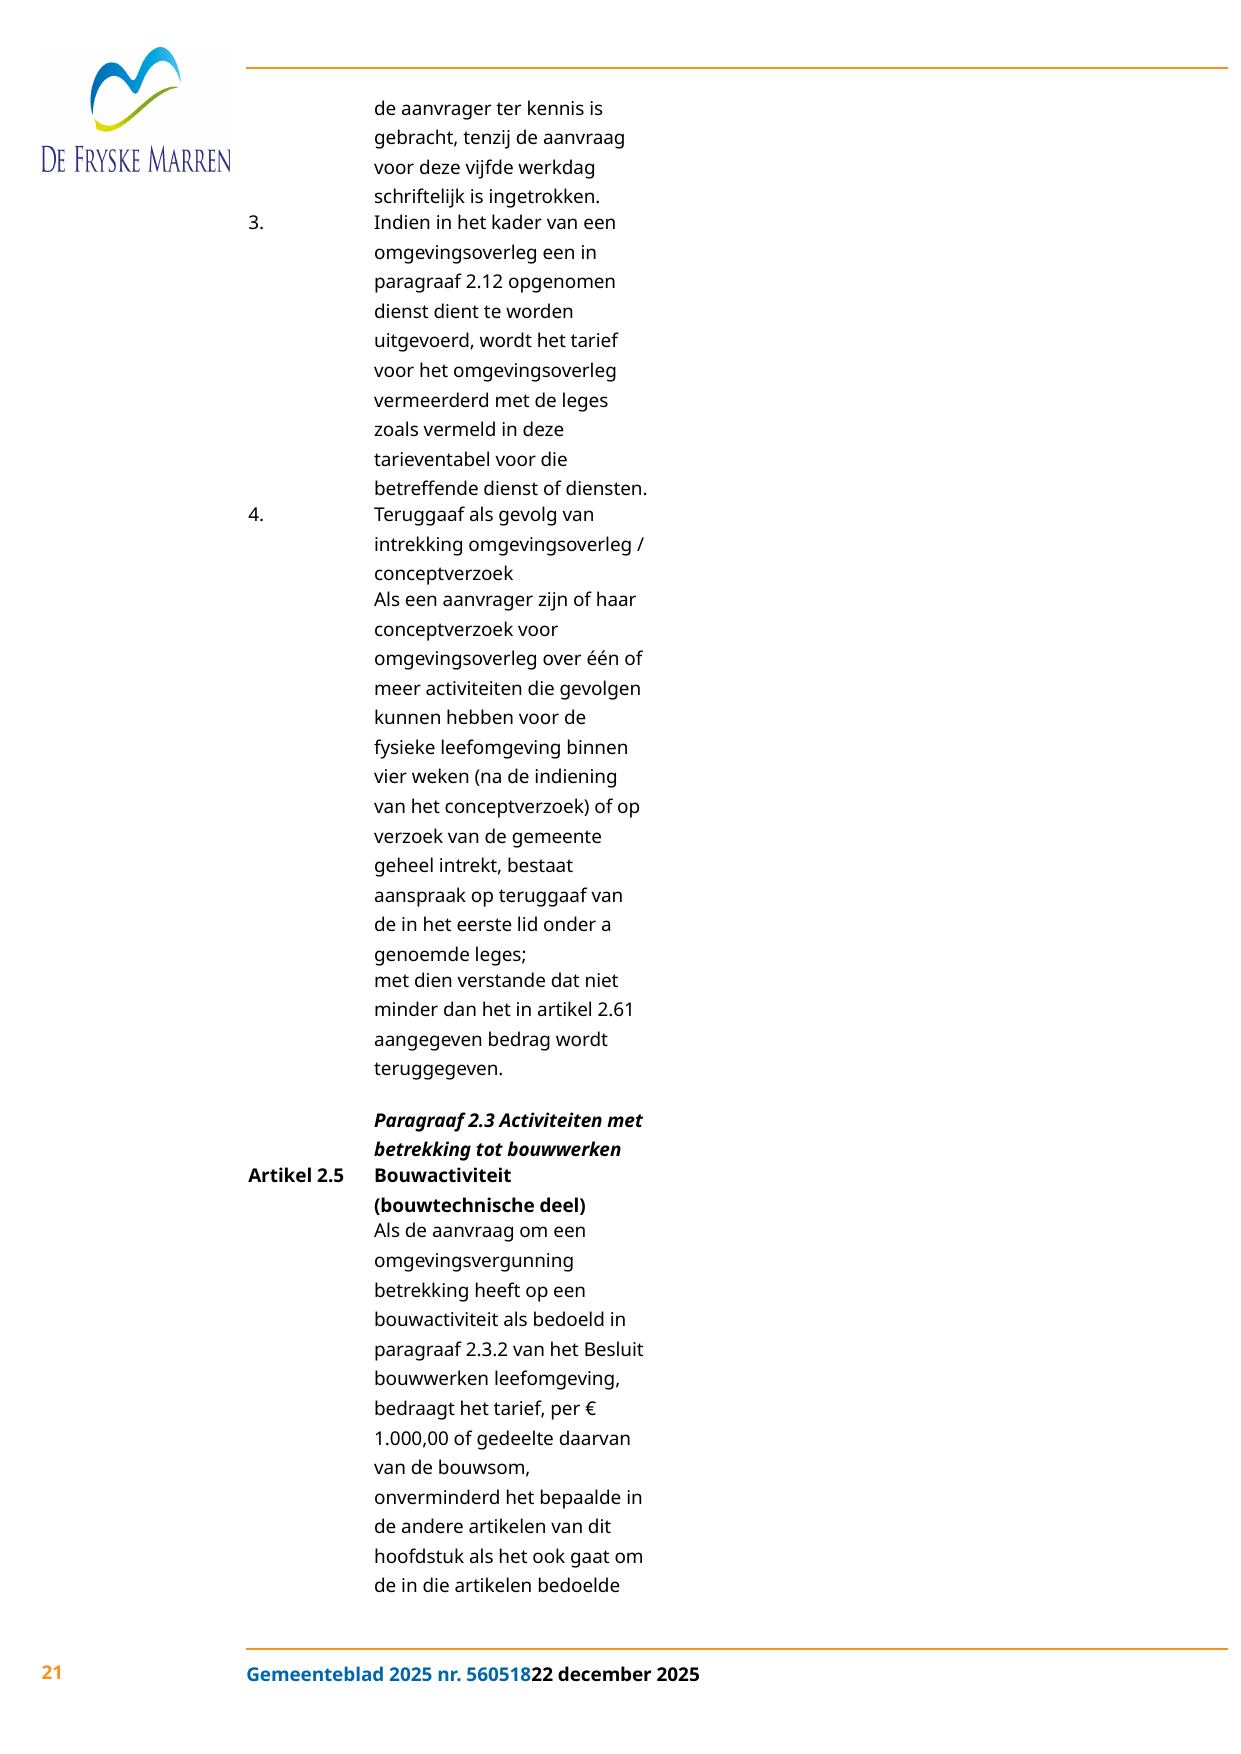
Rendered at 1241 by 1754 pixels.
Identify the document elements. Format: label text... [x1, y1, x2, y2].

picture [41, 47, 231, 172]
table_cell [248, 1218, 374, 1598]
table_cell [774, 1107, 900, 1162]
table_cell [648, 1163, 774, 1218]
table_cell [900, 1107, 1026, 1162]
table_cell Bouwactiviteit (bouwtechnische deel) [374, 1163, 648, 1218]
table_cell Indien in het kader van een omgevingsoverleg een in paragraaf 2.12 opgenomen dienst dient te worden uitgevoerd, wordt het tarief voor het omgevingsoverleg vermeerderd met de leges zoals vermeld in deze tarieventabel voor die betreffende dienst of diensten. [374, 209, 648, 501]
table_cell [1026, 586, 1152, 967]
table_cell Paragraaf 2.3 Activiteiten met betrekking tot bouwwerken [374, 1107, 648, 1162]
table_cell Teruggaaf als gevolg van intrekking omgevingsoverleg / conceptverzoek [374, 501, 648, 586]
table_cell [648, 967, 774, 1081]
table_cell [1026, 95, 1152, 209]
table_cell [648, 586, 774, 967]
table_cell [248, 967, 374, 1081]
table_cell [374, 1081, 648, 1107]
table_cell [648, 209, 774, 501]
table_cell [648, 501, 774, 586]
table_cell [1026, 501, 1152, 586]
table_cell [774, 1163, 900, 1218]
table_cell [774, 501, 900, 586]
table_cell [900, 586, 1026, 967]
table_cell [774, 209, 900, 501]
table_cell Artikel 2.5 [248, 1163, 374, 1218]
table_cell [648, 1107, 774, 1162]
table_cell [648, 1081, 774, 1107]
table_cell [900, 209, 1026, 501]
table_cell [774, 1218, 900, 1598]
table_cell [900, 501, 1026, 586]
table_cell [648, 95, 774, 209]
table_cell [248, 1081, 374, 1107]
table_cell [1026, 967, 1152, 1081]
table_cell [900, 967, 1026, 1081]
table_cell [1026, 1163, 1152, 1218]
table_cell 4. [248, 501, 374, 586]
table_cell [1026, 209, 1152, 501]
table_cell [248, 95, 374, 209]
table_cell 3. [248, 209, 374, 501]
table_cell de aanvrager ter kennis is gebracht, tenzij de aanvraag voor deze vijfde werkdag schriftelijk is ingetrokken. [374, 95, 648, 209]
table_cell [774, 1081, 900, 1107]
table_cell [900, 1081, 1026, 1107]
table_cell met dien verstande dat niet minder dan het in artikel 2.61 aangegeven bedrag wordt teruggegeven. [374, 967, 648, 1081]
table_cell [1026, 1107, 1152, 1162]
table_cell [900, 1163, 1026, 1218]
table_cell [900, 95, 1026, 209]
table_cell [900, 1218, 1026, 1598]
table_cell [248, 586, 374, 967]
table_cell [1026, 1081, 1152, 1107]
table_cell Als een aanvrager zijn of haar conceptverzoek voor omgevingsoverleg over één of meer activiteiten die gevolgen kunnen hebben voor de fysieke leefomgeving binnen vier weken (na de indiening van het conceptverzoek) of op verzoek van de gemeente geheel intrekt, bestaat aanspraak op teruggaaf van de in het eerste lid onder a genoemde leges; [374, 586, 648, 967]
table_cell [648, 1218, 774, 1598]
table_cell [1026, 1218, 1152, 1598]
table_cell [248, 1107, 374, 1162]
table_cell [774, 95, 900, 209]
table_cell [774, 586, 900, 967]
table_cell Als de aanvraag om een omgevingsvergunning betrekking heeft op een bouwactiviteit als bedoeld in paragraaf 2.3.2 van het Besluit bouwwerken leefomgeving, bedraagt het tarief, per € 1.000,00 of gedeelte daarvan van de bouwsom, onverminderd het bepaalde in de andere artikelen van dit hoofdstuk als het ook gaat om de in die artikelen bedoelde [374, 1218, 648, 1598]
table_cell [774, 967, 900, 1081]
